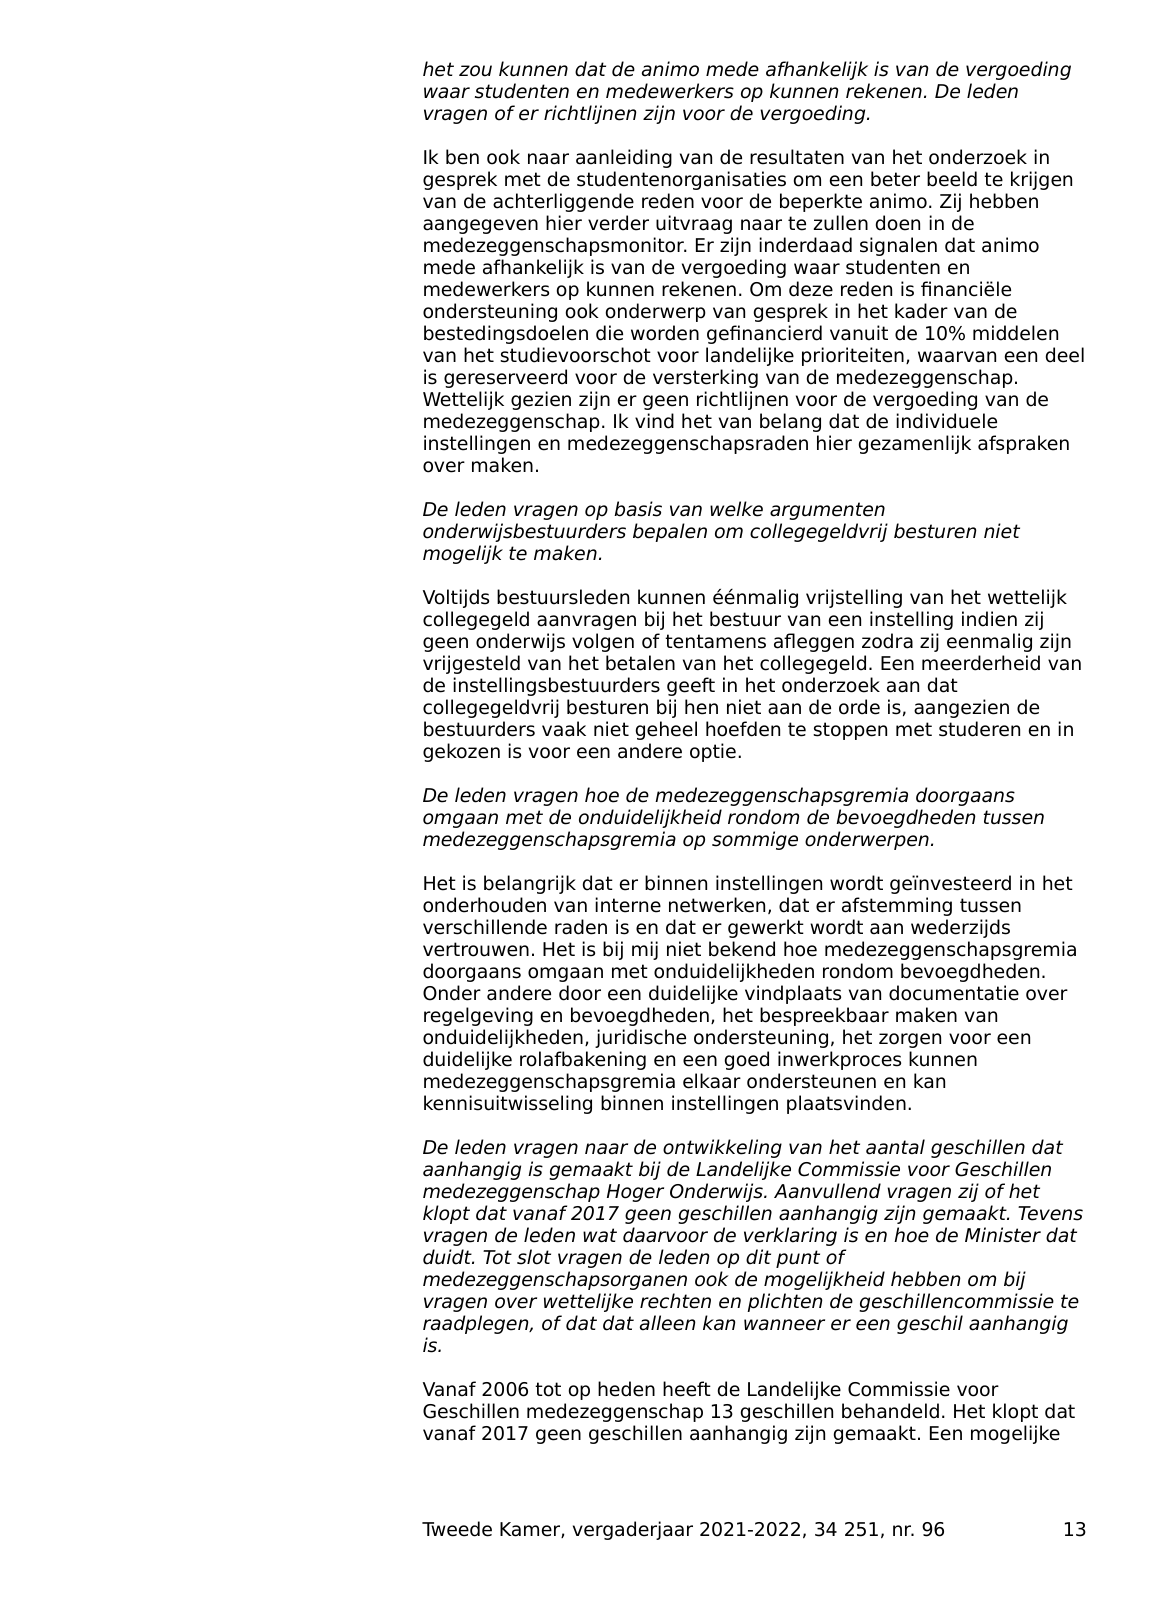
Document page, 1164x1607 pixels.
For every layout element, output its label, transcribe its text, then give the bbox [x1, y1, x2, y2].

text het zou kunnen dat de animo mede afhankelijk is van de vergoeding waar studenten en medewerkers op kunnen rekenen. De leden vragen of er richtlijnen zijn voor de vergoeding. [422, 59, 1087, 125]
text Voltijds bestuursleden kunnen éénmalig vrijstelling van het wettelijk collegegeld aanvragen bij het bestuur van een instelling indien zij geen onderwijs volgen of tentamens afleggen zodra zij eenmalig zijn vrijgesteld van het betalen van het collegegeld. Een meerderheid van de instellingsbestuurders geeft in het onderzoek aan dat collegegeldvrij besturen bij hen niet aan de orde is, aangezien de bestuurders vaak niet geheel hoefden te stoppen met studeren en in gekozen is voor een andere optie. [422, 587, 1087, 763]
text Ik ben ook naar aanleiding van de resultaten van het onderzoek in gesprek met de studentenorganisaties om een beter beeld te krijgen van de achterliggende reden voor de beperkte animo. Zij hebben aangegeven hier verder uitvraag naar te zullen doen in de medezeggenschapsmonitor. Er zijn inderdaad signalen dat animo mede afhankelijk is van de vergoeding waar studenten en medewerkers op kunnen rekenen. Om deze reden is financiële ondersteuning ook onderwerp van gesprek in het kader van de bestedingsdoelen die worden gefinancierd vanuit de 10% middelen van het studievoorschot voor landelijke prioriteiten, waarvan een deel is gereserveerd voor de versterking van de medezeggenschap. Wettelijk gezien zijn er geen richtlijnen voor de vergoeding van de medezeggenschap. Ik vind het van belang dat de individuele instellingen en medezeggenschapsraden hier gezamenlijk afspraken over maken. [422, 147, 1087, 477]
text Het is belangrijk dat er binnen instellingen wordt geïnvesteerd in het onderhouden van interne netwerken, dat er afstemming tussen verschillende raden is en dat er gewerkt wordt aan wederzijds vertrouwen. Het is bij mij niet bekend hoe medezeggenschapsgremia doorgaans omgaan met onduidelijkheden rondom bevoegdheden. Onder andere door een duidelijke vindplaats van documentatie over regelgeving en bevoegdheden, het bespreekbaar maken van onduidelijkheden, juridische ondersteuning, het zorgen voor een duidelijke rolafbakening en een goed inwerkproces kunnen medezeggenschapsgremia elkaar ondersteunen en kan kennisuitwisseling binnen instellingen plaatsvinden. [422, 873, 1087, 1115]
text De leden vragen hoe de medezeggenschapsgremia doorgaans omgaan met de onduidelijkheid rondom de bevoegdheden tussen medezeggenschapsgremia op sommige onderwerpen. [422, 785, 1087, 851]
text De leden vragen naar de ontwikkeling van het aantal geschillen dat aanhangig is gemaakt bij de Landelijke Commissie voor Geschillen medezeggenschap Hoger Onderwijs. Aanvullend vragen zij of het klopt dat vanaf 2017 geen geschillen aanhangig zijn gemaakt. Tevens vragen de leden wat daarvoor de verklaring is en hoe de Minister dat duidt. Tot slot vragen de leden op dit punt of medezeggenschapsorganen ook de mogelijkheid hebben om bij vragen over wettelijke rechten en plichten de geschillencommissie te raadplegen, of dat dat alleen kan wanneer er een geschil aanhangig is. [422, 1137, 1087, 1357]
text Vanaf 2006 tot op heden heeft de Landelijke Commissie voor Geschillen medezeggenschap 13 geschillen behandeld. Het klopt dat vanaf 2017 geen geschillen aanhangig zijn gemaakt. Een mogelijke [422, 1379, 1087, 1445]
text De leden vragen op basis van welke argumenten onderwijsbestuurders bepalen om collegegeldvrij besturen niet mogelijk te maken. [422, 499, 1087, 565]
